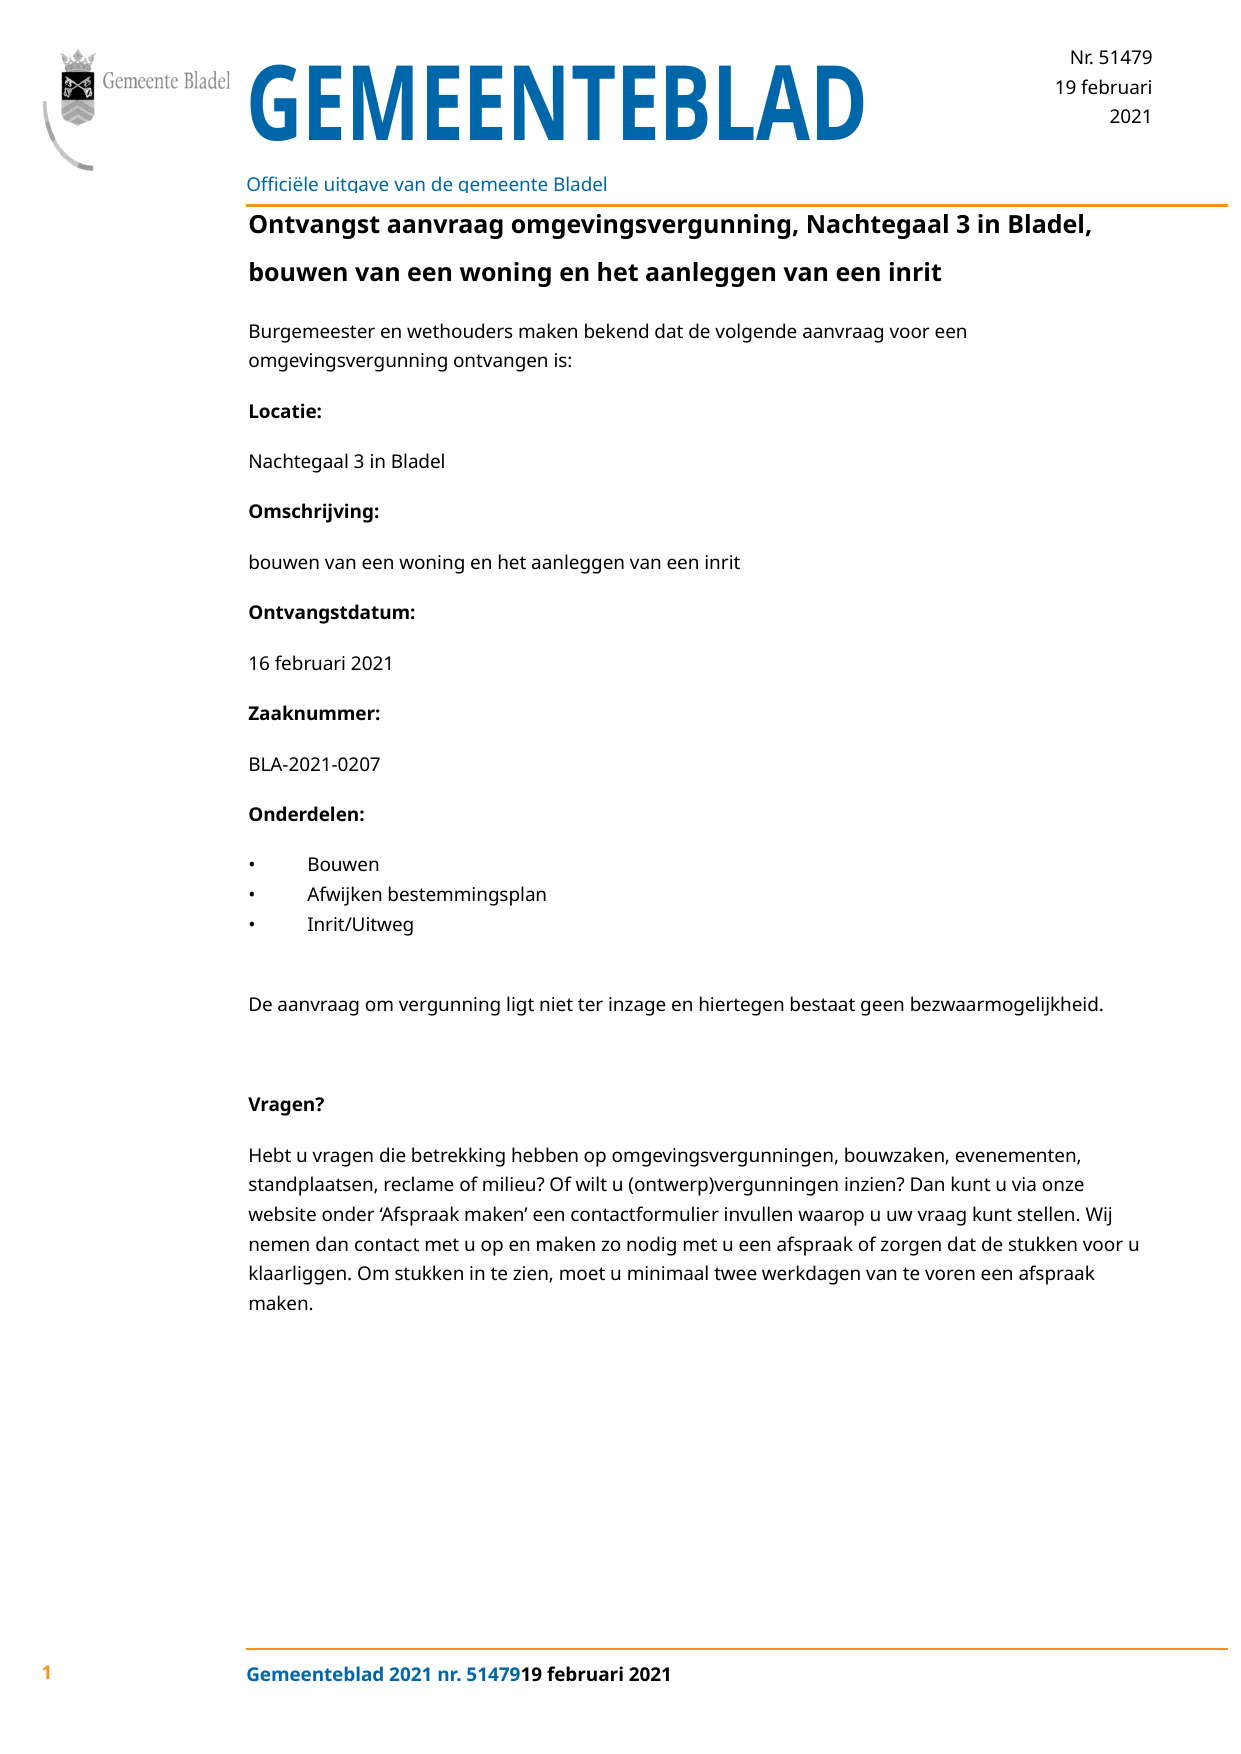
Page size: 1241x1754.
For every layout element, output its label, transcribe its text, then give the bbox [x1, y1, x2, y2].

picture [41, 47, 231, 172]
text BLA-2021-0207 [248, 751, 1152, 777]
text Vragen? [248, 1092, 1152, 1117]
text De aanvraag om vergunning ligt niet ter inzage en hiertegen bestaat geen bezwaarmogelijkheid. [248, 991, 1152, 1017]
text Ontvangst aanvraag omgevingsvergunning, Nachtegaal 3 in Bladel, bouwen van een woning en het aanleggen van een inrit [248, 207, 1152, 288]
list Inrit/Uitweg [248, 911, 1152, 937]
list Afwijken bestemmingsplan [248, 881, 1152, 907]
text Ontvangstdatum: [248, 599, 1152, 625]
text 16 februari 2021 [248, 650, 1152, 676]
list Bouwen [248, 852, 1152, 877]
text Nachtegaal 3 in Bladel [248, 448, 1152, 474]
text Locatie: [248, 398, 1152, 424]
text Burgemeester en wethouders maken bekend dat de volgende aanvraag voor een omgevingsvergunning ontvangen is: [248, 318, 1152, 373]
text Zaaknummer: [248, 700, 1152, 726]
text Onderdelen: [248, 801, 1152, 827]
text Hebt u vragen die betrekking hebben op omgevingsvergunningen, bouwzaken, evenementen, standplaatsen, reclame of milieu? Of wilt u (ontwerp)vergunningen inzien? Dan kunt u via onze website onder ‘Afspraak maken’ een contactformulier invullen waarop u uw vraag kunt stellen. Wij nemen dan contact met u op en maken zo nodig met u een afspraak of zorgen dat de stukken voor u klaarliggen. Om stukken in te zien, moet u minimaal twee werkdagen van te voren een afspraak maken. [248, 1142, 1152, 1316]
text bouwen van een woning en het aanleggen van een inrit [248, 549, 1152, 575]
text Omschrijving: [248, 499, 1152, 524]
